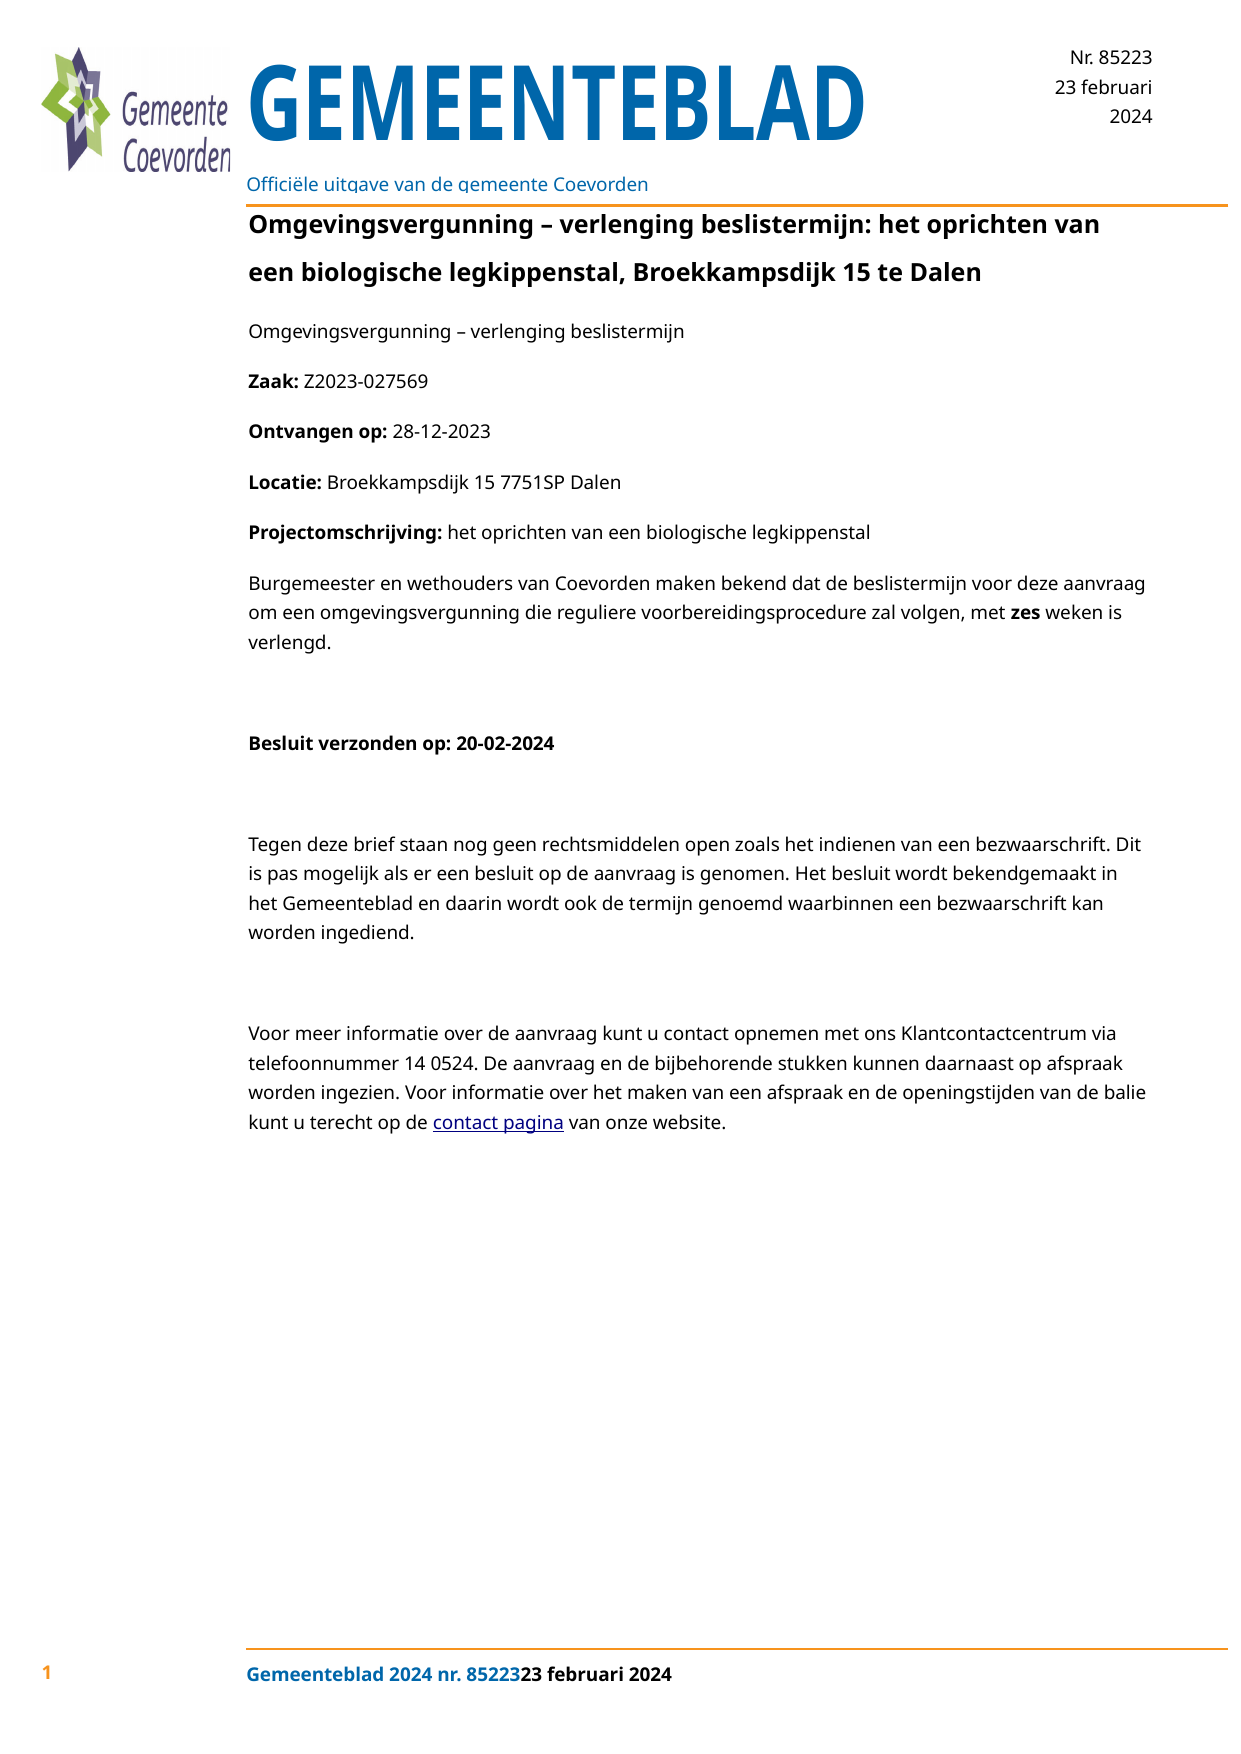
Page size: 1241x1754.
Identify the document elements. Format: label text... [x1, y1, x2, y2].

text Voor meer informatie over de aanvraag kunt u contact opnemen met ons Klantcontactcentrum via telefoonnummer 14 0524. De aanvraag en de bijbehorende stukken kunnen daarnaast op afspraak worden ingezien. Voor informatie over het maken van een afspraak en de openingstijden van de balie kunt u terecht op de contact pagina van onze website. [248, 1020, 1152, 1135]
text Omgevingsvergunning – verlenging beslistermijn: het oprichten van een biologische legkippenstal, Broekkampsdijk 15 te Dalen [248, 207, 1152, 288]
text Projectomschrijving: het oprichten van een biologische legkippenstal [248, 519, 1152, 545]
text Locatie: Broekkampsdijk 15 7751SP Dalen [248, 469, 1152, 495]
text Zaak: Z2023-027569 [248, 368, 1152, 394]
text Omgevingsvergunning – verlenging beslistermijn [248, 318, 1152, 344]
picture [41, 47, 231, 172]
text Burgemeester en wethouders van Coevorden maken bekend dat de beslistermijn voor deze aanvraag om een omgevingsvergunning die reguliere voorbereidingsprocedure zal volgen, met zes weken is verlengd. [248, 570, 1152, 655]
text Ontvangen op: 28-12-2023 [248, 419, 1152, 444]
text Tegen deze brief staan nog geen rechtsmiddelen open zoals het indienen van een bezwaarschrift. Dit is pas mogelijk als er een besluit op de aanvraag is genomen. Het besluit wordt bekendgemaakt in het Gemeenteblad en daarin wordt ook de termijn genoemd waarbinnen een bezwaarschrift kan worden ingediend. [248, 831, 1152, 945]
text Besluit verzonden op: 20-02-2024 [248, 730, 1152, 756]
